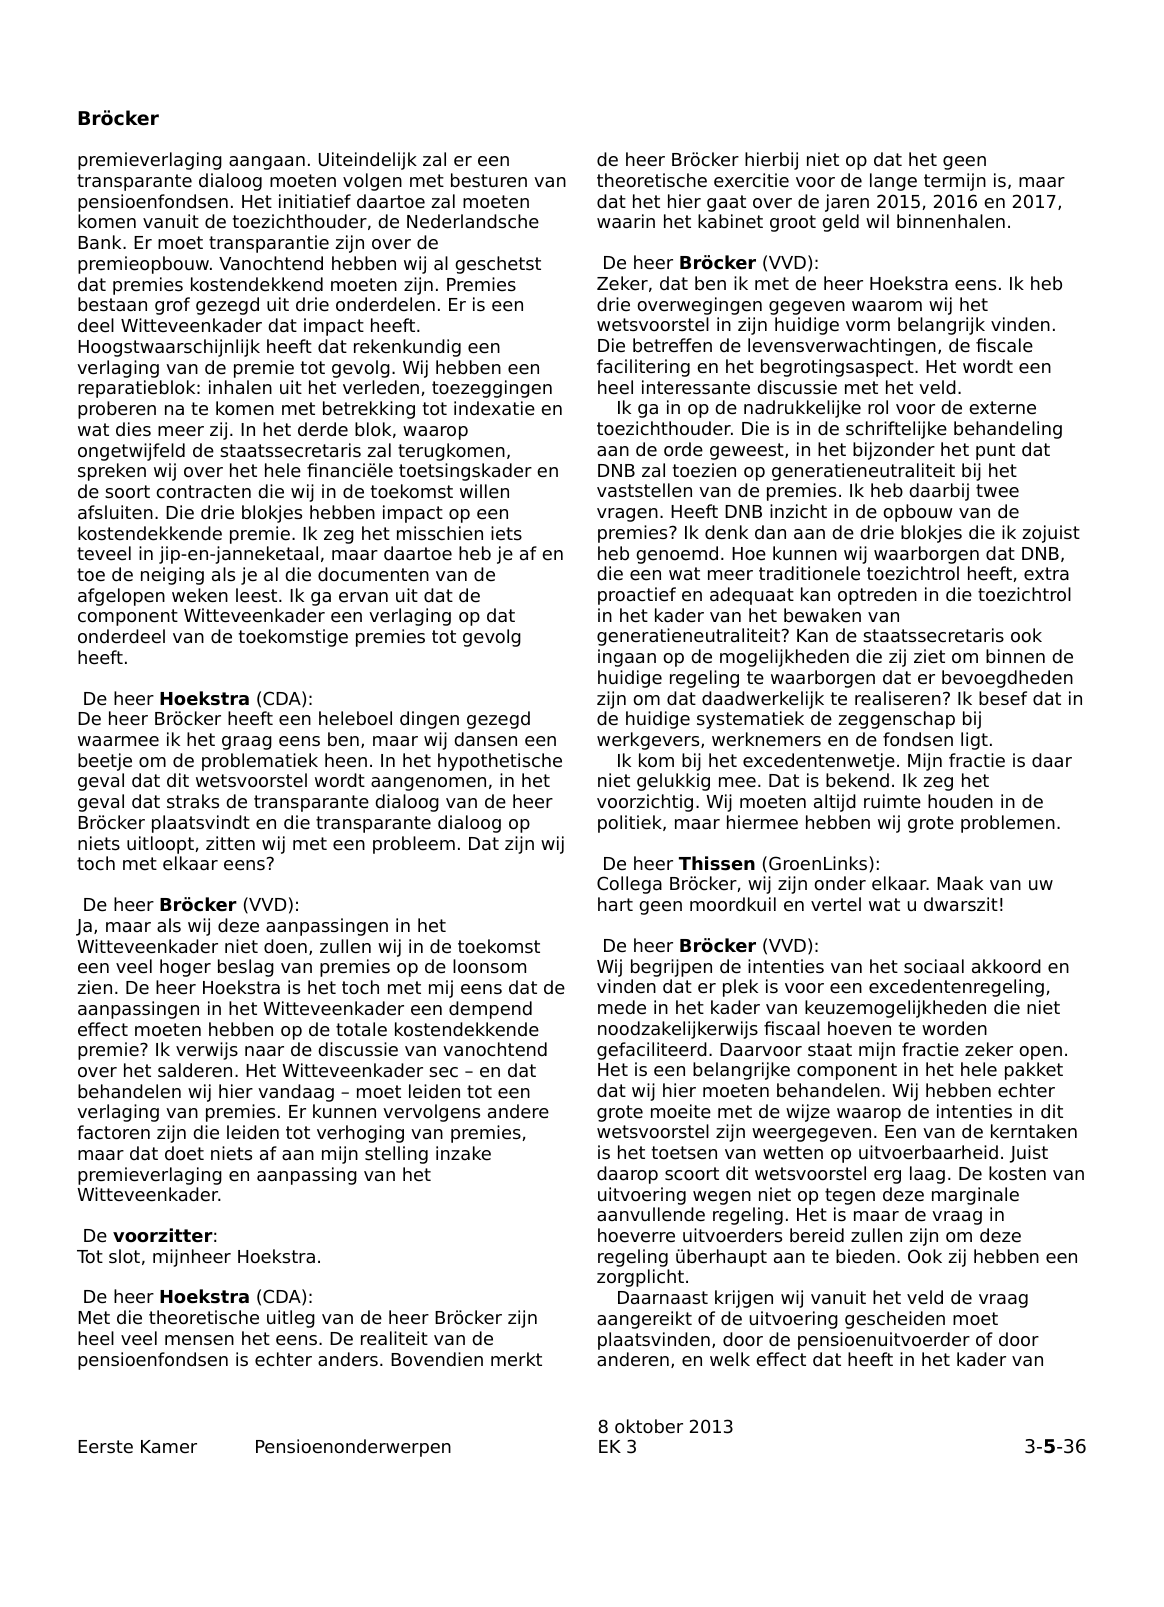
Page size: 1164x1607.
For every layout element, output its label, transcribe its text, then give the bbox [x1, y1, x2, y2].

text De heer Hoekstra (CDA): [77, 688, 567, 709]
text de heer Bröcker hierbij niet op dat het geen theoretische exercitie voor de lange termijn is, maar dat het hier gaat over de jaren 2015, 2016 en 2017, waarin het kabinet groot geld wil binnenhalen. [596, 150, 1087, 233]
text Ik ga in op de nadrukkelijke rol voor de externe toezichthouder. Die is in de schriftelijke behandeling aan de orde geweest, in het bijzonder het punt dat DNB zal toezien op generatieneutraliteit bij het vaststellen van de premies. Ik heb daarbij twee vragen. Heeft DNB inzicht in de opbouw van de premies? Ik denk dan aan de drie blokjes die ik zojuist heb genoemd. Hoe kunnen wij waarborgen dat DNB, die een wat meer traditionele toezichtrol heeft, extra proactief en adequaat kan optreden in die toezichtrol in het kader van het bewaken van generatieneutraliteit? Kan de staatssecretaris ook ingaan op de mogelijkheden die zij ziet om binnen de huidige regeling te waarborgen dat er bevoegdheden zijn om dat daadwerkelijk te realiseren? Ik besef dat in de huidige systematiek de zeggenschap bij werkgevers, werknemers en de fondsen ligt. [596, 398, 1087, 751]
text Ja, maar als wij deze aanpassingen in het Witteveenkader niet doen, zullen wij in de toekomst een veel hoger beslag van premies op de loonsom zien. De heer Hoekstra is het toch met mij eens dat de aanpassingen in het Witteveenkader een dempend effect moeten hebben op de totale kostendekkende premie? Ik verwijs naar de discussie van vanochtend over het salderen. Het Witteveenkader sec – en dat behandelen wij hier vandaag – moet leiden tot een verlaging van premies. Er kunnen vervolgens andere factoren zijn die leiden tot verhoging van premies, maar dat doet niets af aan mijn stelling inzake premieverlaging en aanpassing van het Witteveenkader. [77, 916, 567, 1206]
text De heer Bröcker (VVD): [596, 253, 1087, 274]
text De heer Bröcker heeft een heleboel dingen gezegd waarmee ik het graag eens ben, maar wij dansen een beetje om de problematiek heen. In het hypothetische geval dat dit wetsvoorstel wordt aangenomen, in het geval dat straks de transparante dialoog van de heer Bröcker plaatsvindt en die transparante dialoog op niets uitloopt, zitten wij met een probleem. Dat zijn wij toch met elkaar eens? [77, 709, 567, 875]
text Ik kom bij het excedentenwetje. Mijn fractie is daar niet gelukkig mee. Dat is bekend. Ik zeg het voorzichtig. Wij moeten altijd ruimte houden in de politiek, maar hiermee hebben wij grote problemen. [596, 751, 1087, 833]
text Collega Bröcker, wij zijn onder elkaar. Maak van uw hart geen moordkuil en vertel wat u dwarszit! [596, 874, 1087, 916]
text Daarnaast krijgen wij vanuit het veld de vraag aangereikt of de uitvoering gescheiden moet plaatsvinden, door de pensioenuitvoerder of door anderen, en welk effect dat heeft in het kader van [596, 1288, 1087, 1371]
text De heer Bröcker (VVD): [77, 895, 567, 916]
text De heer Thissen (GroenLinks): [596, 853, 1087, 874]
text De heer Bröcker (VVD): [596, 936, 1087, 956]
text De voorzitter: [77, 1226, 567, 1247]
text premieverlaging aangaan. Uiteindelijk zal er een transparante dialoog moeten volgen met besturen van pensioenfondsen. Het initiatief daartoe zal moeten komen vanuit de toezichthouder, de Nederlandsche Bank. Er moet transparantie zijn over de premieopbouw. Vanochtend hebben wij al geschetst dat premies kostendekkend moeten zijn. Premies bestaan grof gezegd uit drie onderdelen. Er is een deel Witteveenkader dat impact heeft. Hoogstwaarschijnlijk heeft dat rekenkundig een verlaging van de premie tot gevolg. Wij hebben een reparatieblok: inhalen uit het verleden, toezeggingen proberen na te komen met betrekking tot indexatie en wat dies meer zij. In het derde blok, waarop ongetwijfeld de staatssecretaris zal terugkomen, spreken wij over het hele financiële toetsingskader en de soort contracten die wij in de toekomst willen afsluiten. Die drie blokjes hebben impact op een kostendekkende premie. Ik zeg het misschien iets teveel in jip-en-janneketaal, maar daartoe heb je af en toe de neiging als je al die documenten van de afgelopen weken leest. Ik ga ervan uit dat de component Witteveenkader een verlaging op dat onderdeel van de toekomstige premies tot gevolg heeft. [77, 150, 567, 668]
text Met die theoretische uitleg van de heer Bröcker zijn heel veel mensen het eens. De realiteit van de pensioenfondsen is echter anders. Bovendien merkt [77, 1308, 567, 1370]
text De heer Hoekstra (CDA): [77, 1287, 567, 1308]
text Zeker, dat ben ik met de heer Hoekstra eens. Ik heb drie overwegingen gegeven waarom wij het wetsvoorstel in zijn huidige vorm belangrijk vinden. Die betreffen de levensverwachtingen, de fiscale facilitering en het begrotingsaspect. Het wordt een heel interessante discussie met het veld. [596, 274, 1087, 398]
text Tot slot, mijnheer Hoekstra. [77, 1247, 567, 1267]
text Wij begrijpen de intenties van het sociaal akkoord en vinden dat er plek is voor een excedentenregeling, mede in het kader van keuzemogelijkheden die niet noodzakelijkerwijs fiscaal hoeven te worden gefaciliteerd. Daarvoor staat mijn fractie zeker open. Het is een belangrijke component in het hele pakket dat wij hier moeten behandelen. Wij hebben echter grote moeite met de wijze waarop de intenties in dit wetsvoorstel zijn weergegeven. Een van de kerntaken is het toetsen van wetten op uitvoerbaarheid. Juist daarop scoort dit wetsvoorstel erg laag. De kosten van uitvoering wegen niet op tegen deze marginale aanvullende regeling. Het is maar de vraag in hoeverre uitvoerders bereid zullen zijn om deze regeling überhaupt aan te bieden. Ook zij hebben een zorgplicht. [596, 956, 1087, 1288]
